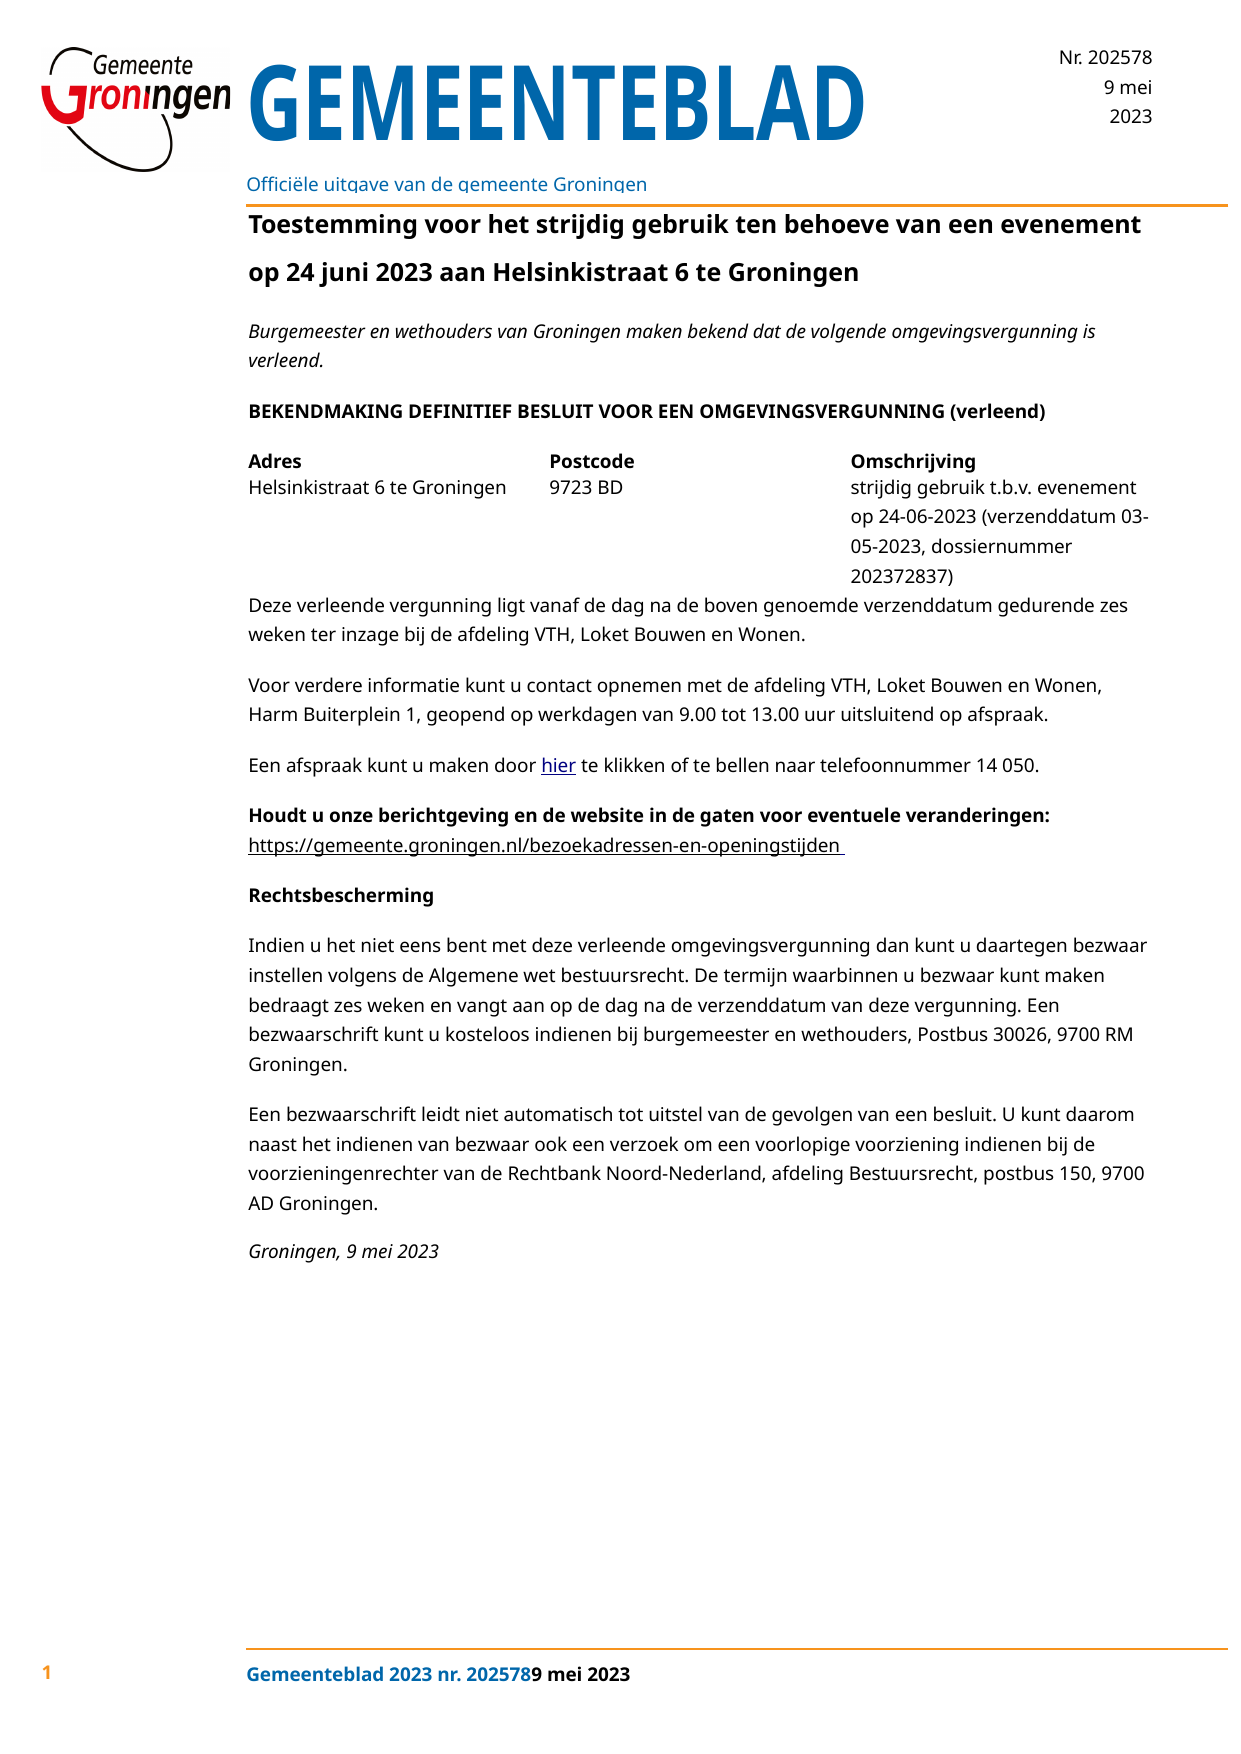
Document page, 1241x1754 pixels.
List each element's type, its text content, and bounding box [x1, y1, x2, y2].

text Burgemeester en wethouders van Groningen maken bekend dat de volgende omgevingsvergunning is verleend. [248, 318, 1152, 373]
text Indien u het niet eens bent met deze verleende omgevingsvergunning dan kunt u daartegen bezwaar instellen volgens de Algemene wet bestuursrecht. De termijn waarbinnen u bezwaar kunt maken bedraagt zes weken en vangt aan op de dag na de verzenddatum van deze vergunning. Een bezwaarschrift kunt u kosteloos indienen bij burgemeester en wethouders, Postbus 30026, 9700 RM Groningen. [248, 933, 1152, 1077]
table_cell strijdig gebruik t.b.v. evenement op 24-06-2023 (verzenddatum 03-05-2023, dossiernummer 202372837) [850, 474, 1152, 589]
text BEKENDMAKING DEFINITIEF BESLUIT VOOR EEN OMGEVINGSVERGUNNING (verleend) [248, 398, 1152, 424]
text Houdt u onze berichtgeving en de website in de gaten voor eventuele veranderingen: https://gemeente.groningen.nl/bezoekadressen-en-openingstijden [248, 802, 1152, 858]
table_header Omschrijving [850, 449, 1152, 474]
table_cell 9723 BD [549, 474, 850, 589]
text Voor verdere informatie kunt u contact opnemen met de afdeling VTH, Loket Bouwen en Wonen, Harm Buiterplein 1, geopend op werkdagen van 9.00 tot 13.00 uur uitsluitend op afspraak. [248, 672, 1152, 727]
text Rechtsbescherming [248, 882, 1152, 908]
text Toestemming voor het strijdig gebruik ten behoeve van een evenement op 24 juni 2023 aan Helsinkistraat 6 te Groningen [248, 207, 1152, 288]
text Deze verleende vergunning ligt vanaf de dag na de boven genoemde verzenddatum gedurende zes weken ter inzage bij de afdeling VTH, Loket Bouwen en Wonen. [248, 592, 1152, 647]
picture [41, 47, 231, 172]
text Een bezwaarschrift leidt niet automatisch tot uitstel van de gevolgen van een besluit. U kunt daarom naast het indienen van bezwaar ook een verzoek om een voorlopige voorziening indienen bij de voorzieningenrechter van de Rechtbank Noord-Nederland, afdeling Bestuursrecht, postbus 150, 9700 AD Groningen. [248, 1101, 1152, 1216]
text Een afspraak kunt u maken door hier te klikken of te bellen naar telefoonnummer 14 050. [248, 752, 1152, 778]
table_header Postcode [549, 449, 850, 474]
text Groningen, 9 mei 2023 [248, 1238, 1152, 1264]
table_header Adres [248, 449, 549, 474]
table_cell Helsinkistraat 6 te Groningen [248, 474, 549, 589]
